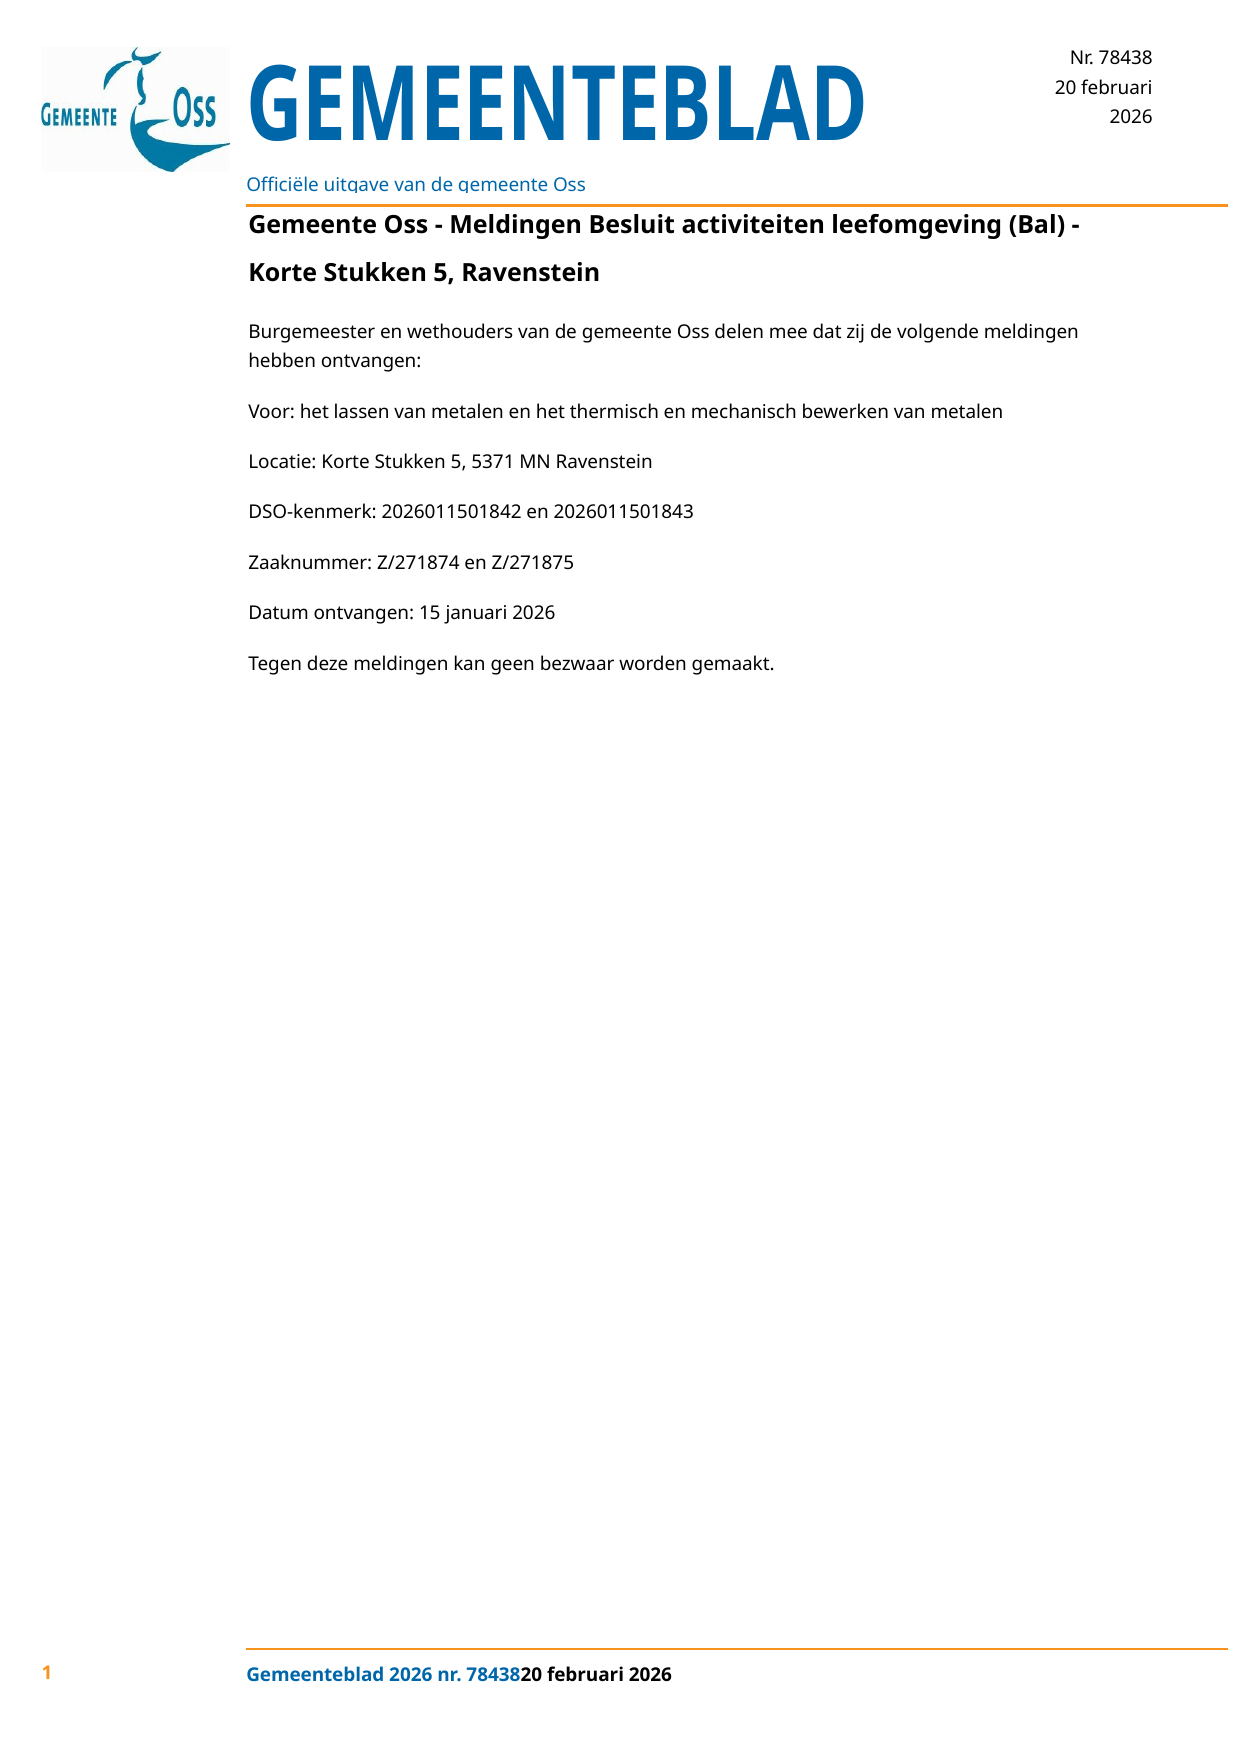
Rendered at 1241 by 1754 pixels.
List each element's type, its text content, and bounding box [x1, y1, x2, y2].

text Voor: het lassen van metalen en het thermisch en mechanisch bewerken van metalen [248, 398, 1152, 424]
picture [41, 47, 231, 172]
text Burgemeester en wethouders van de gemeente Oss delen mee dat zij de volgende meldingen hebben ontvangen: [248, 318, 1152, 373]
text Tegen deze meldingen kan geen bezwaar worden gemaakt. [248, 650, 1152, 676]
text Locatie: Korte Stukken 5, 5371 MN Ravenstein [248, 448, 1152, 474]
text Zaaknummer: Z/271874 en Z/271875 [248, 549, 1152, 575]
text Gemeente Oss - Meldingen Besluit activiteiten leefomgeving (Bal) - Korte Stukken 5, Ravenstein [248, 207, 1152, 288]
text DSO-kenmerk: 2026011501842 en 2026011501843 [248, 499, 1152, 524]
text Datum ontvangen: 15 januari 2026 [248, 599, 1152, 625]
